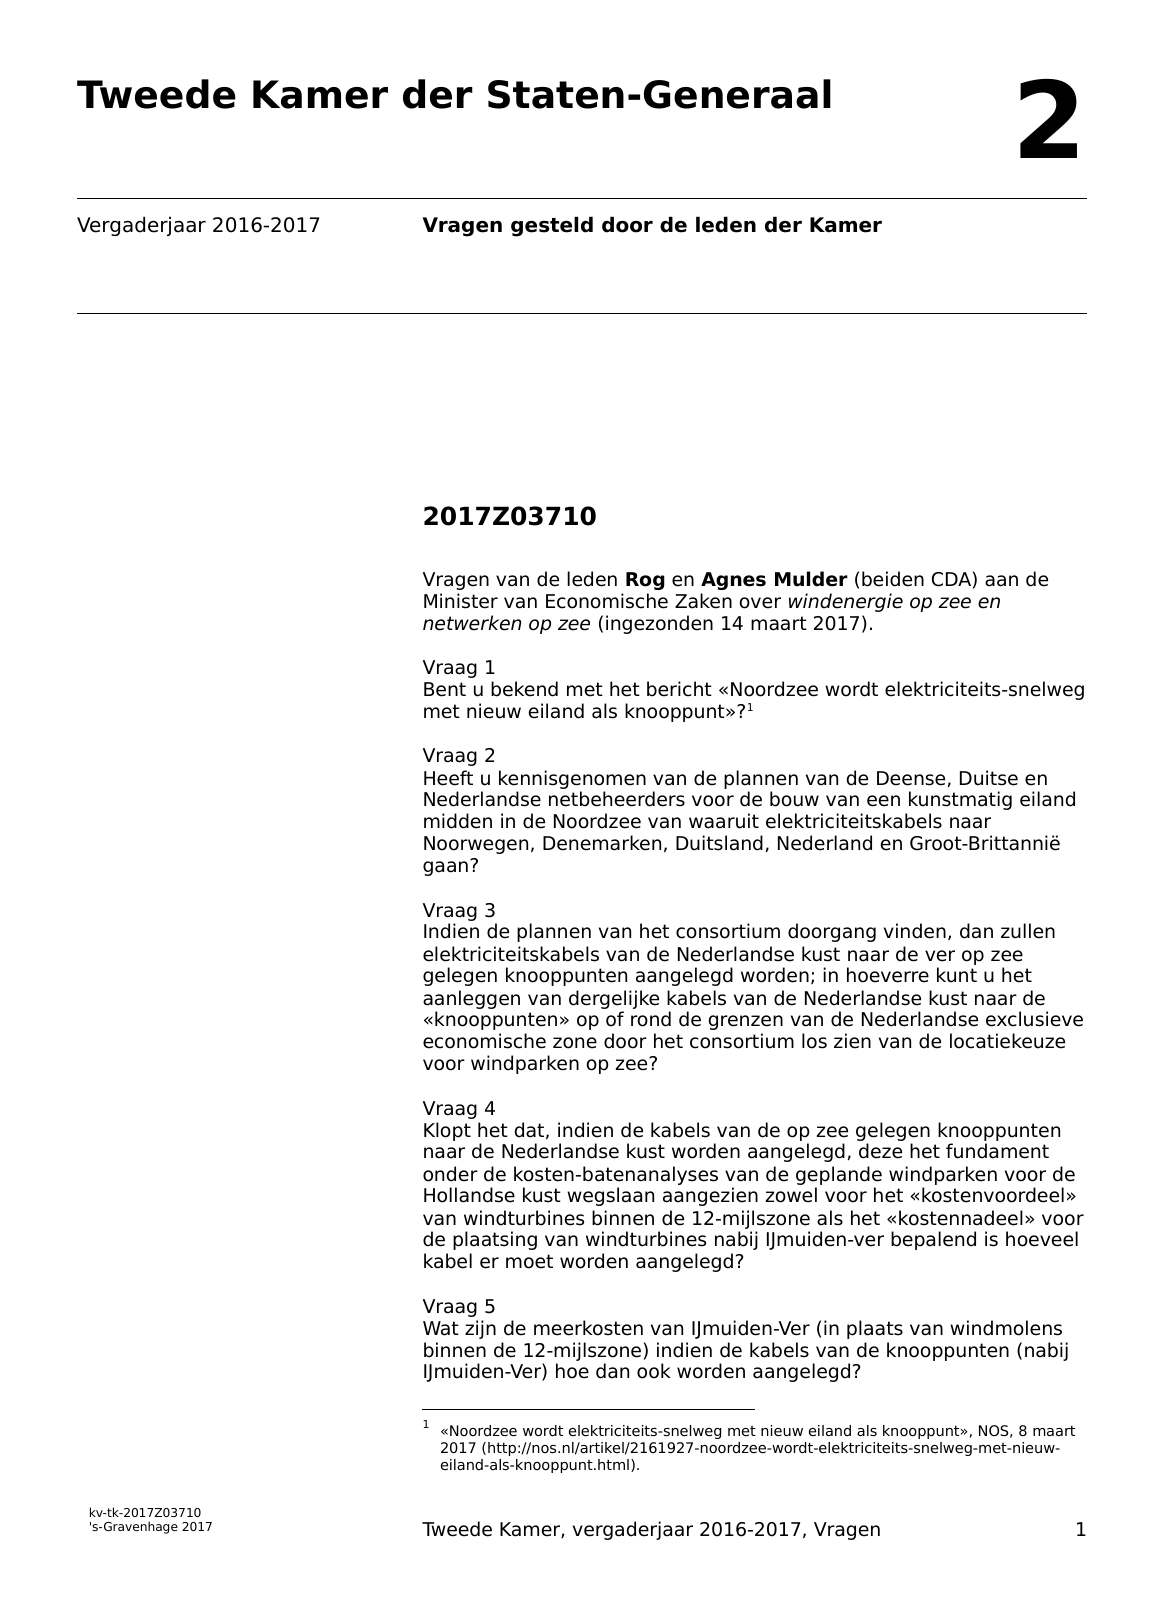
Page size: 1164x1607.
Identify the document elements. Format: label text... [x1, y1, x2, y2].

text «Noordzee wordt elektriciteits-snelweg met nieuw eiland als knooppunt», NOS, 8 maart 2017 (http://nos.nl/artikel/2161927-noordzee-wordt-elektriciteits-snelweg-met-nieuw-eiland-als-knooppunt.html). [422, 1418, 1087, 1474]
text 's-Gravenhage 2017 [88, 1520, 323, 1534]
table_header 2 [886, 59, 1087, 198]
text Indien de plannen van het consortium doorgang vinden, dan zullen elektriciteitskabels van de Nederlandse kust naar de ver op zee gelegen knooppunten aangelegd worden; in hoeverre kunt u het aanleggen van dergelijke kabels van de Nederlandse kust naar de «knooppunten» op of rond de grenzen van de Nederlandse exclusieve economische zone door het consortium los zien van de locatiekeuze voor windparken op zee? [422, 921, 1087, 1075]
text Vraag 3 [422, 899, 1087, 921]
text kv-tk-2017Z03710 [88, 1506, 323, 1520]
text Heeft u kennisgenomen van de plannen van de Deense, Duitse en Nederlandse netbeheerders voor de bouw van een kunstmatig eiland midden in de Noordzee van waaruit elektriciteitskabels naar Noorwegen, Denemarken, Duitsland, Nederland en Groot-Brittannië gaan? [422, 767, 1087, 877]
text Wat zijn de meerkosten van IJmuiden-Ver (in plaats van windmolens binnen de 12-mijlszone) indien de kabels van de knooppunten (nabij IJmuiden-Ver) hoe dan ook worden aangelegd? [422, 1317, 1087, 1383]
text Klopt het dat, indien de kabels van de op zee gelegen knooppunten naar de Nederlandse kust worden aangelegd, deze het fundament onder de kosten-batenanalyses van de geplande windparken voor de Hollandse kust wegslaan aangezien zowel voor het «kostenvoordeel» van windturbines binnen de 12-mijlszone als het «kostennadeel» voor de plaatsing van windturbines nabij IJmuiden-ver bepalend is hoeveel kabel er moet worden aangelegd? [422, 1119, 1087, 1273]
text Vraag 4 [422, 1097, 1087, 1119]
text Vragen van de leden Rog en Agnes Mulder (beiden CDA) aan de Minister van Economische Zaken over windenergie op zee en netwerken op zee (ingezonden 14 maart 2017). [422, 569, 1087, 635]
table_cell Vragen gesteld door de leden der Kamer [422, 199, 1087, 313]
text Vraag 1 [422, 657, 1087, 679]
text 2017Z03710 [422, 502, 1087, 531]
text Bent u bekend met het bericht «Noordzee wordt elektriciteits-snelweg met nieuw eiland als knooppunt»? [422, 679, 1087, 723]
text Vraag 5 [422, 1296, 1087, 1317]
text Vraag 2 [422, 745, 1087, 767]
table_header Tweede Kamer der Staten-Generaal [77, 59, 886, 198]
table_cell Vergaderjaar 2016-2017 [77, 199, 422, 313]
